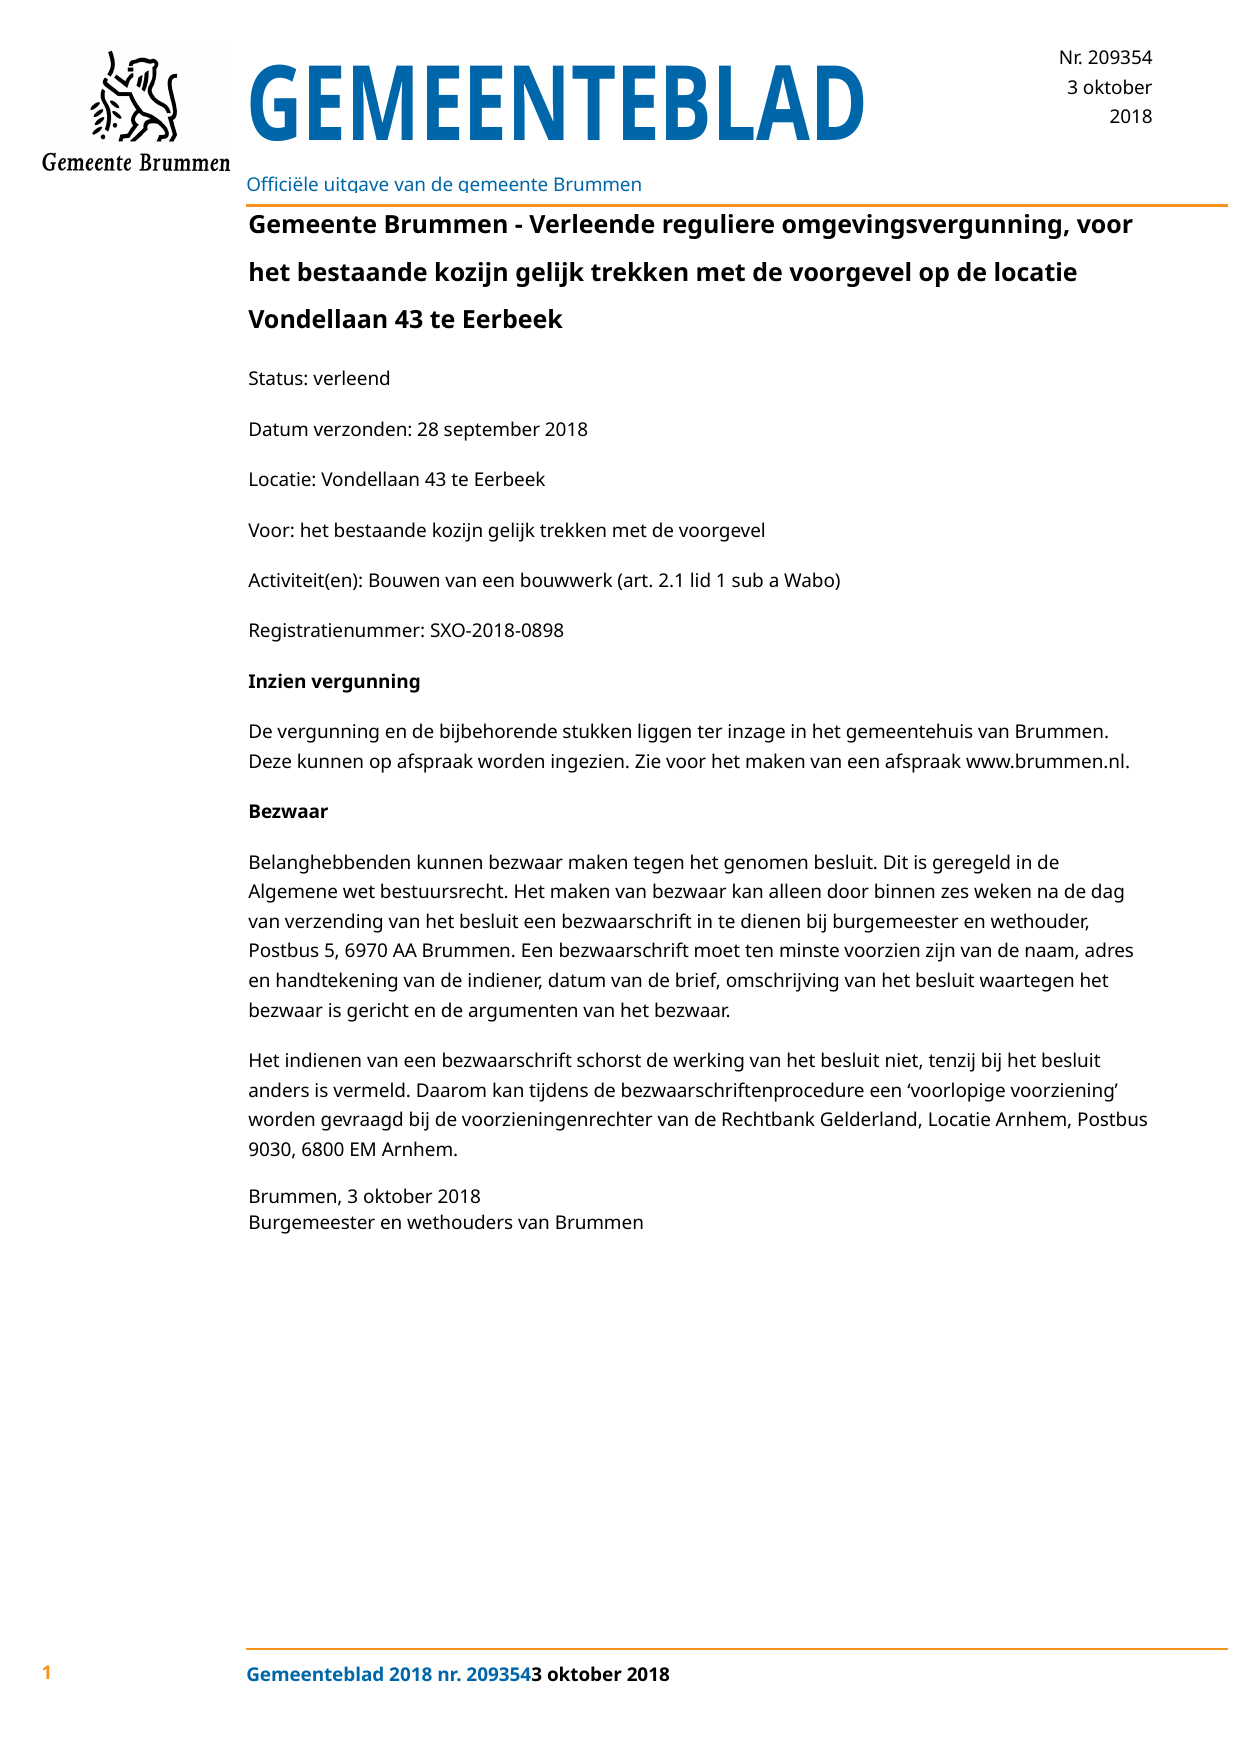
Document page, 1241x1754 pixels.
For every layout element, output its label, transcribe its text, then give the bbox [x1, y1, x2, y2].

picture [41, 47, 231, 172]
text Activiteit(en): Bouwen van een bouwwerk (art. 2.1 lid 1 sub a Wabo) [248, 567, 1152, 593]
text Registratienummer: SXO-2018-0898 [248, 618, 1152, 643]
text Belanghebbenden kunnen bezwaar maken tegen het genomen besluit. Dit is geregeld in de Algemene wet bestuursrecht. Het maken van bezwaar kan alleen door binnen zes weken na de dag van verzending van het besluit een bezwaarschrift in te dienen bij burgemeester en wethouder, Postbus 5, 6970 AA Brummen. Een bezwaarschrift moet ten minste voorzien zijn van de naam, adres en handtekening van de indiener, datum van de brief, omschrijving van het besluit waartegen het bezwaar is gericht en de argumenten van het bezwaar. [248, 849, 1152, 1022]
text De vergunning en de bijbehorende stukken liggen ter inzage in het gemeentehuis van Brummen. Deze kunnen op afspraak worden ingezien. Zie voor het maken van een afspraak www.brummen.nl. [248, 718, 1152, 774]
text Bezwaar [248, 798, 1152, 824]
text Gemeente Brummen - Verleende reguliere omgevingsvergunning, voor het bestaande kozijn gelijk trekken met de voorgevel op de locatie Vondellaan 43 te Eerbeek [248, 207, 1152, 336]
text Burgemeester en wethouders van Brummen [248, 1209, 1152, 1235]
text Inzien vergunning [248, 668, 1152, 694]
text Status: verleend [248, 366, 1152, 391]
text Datum verzonden: 28 september 2018 [248, 416, 1152, 442]
text Locatie: Vondellaan 43 te Eerbeek [248, 466, 1152, 492]
text Het indienen van een bezwaarschrift schorst de werking van het besluit niet, tenzij bij het besluit anders is vermeld. Daarom kan tijdens de bezwaarschriftenprocedure een ‘voorlopige voorziening’ worden gevraagd bij de voorzieningenrechter van de Rechtbank Gelderland, Locatie Arnhem, Postbus 9030, 6800 EM Arnhem. [248, 1047, 1152, 1162]
text Brummen, 3 oktober 2018 [248, 1184, 1152, 1209]
text Voor: het bestaande kozijn gelijk trekken met de voorgevel [248, 517, 1152, 542]
